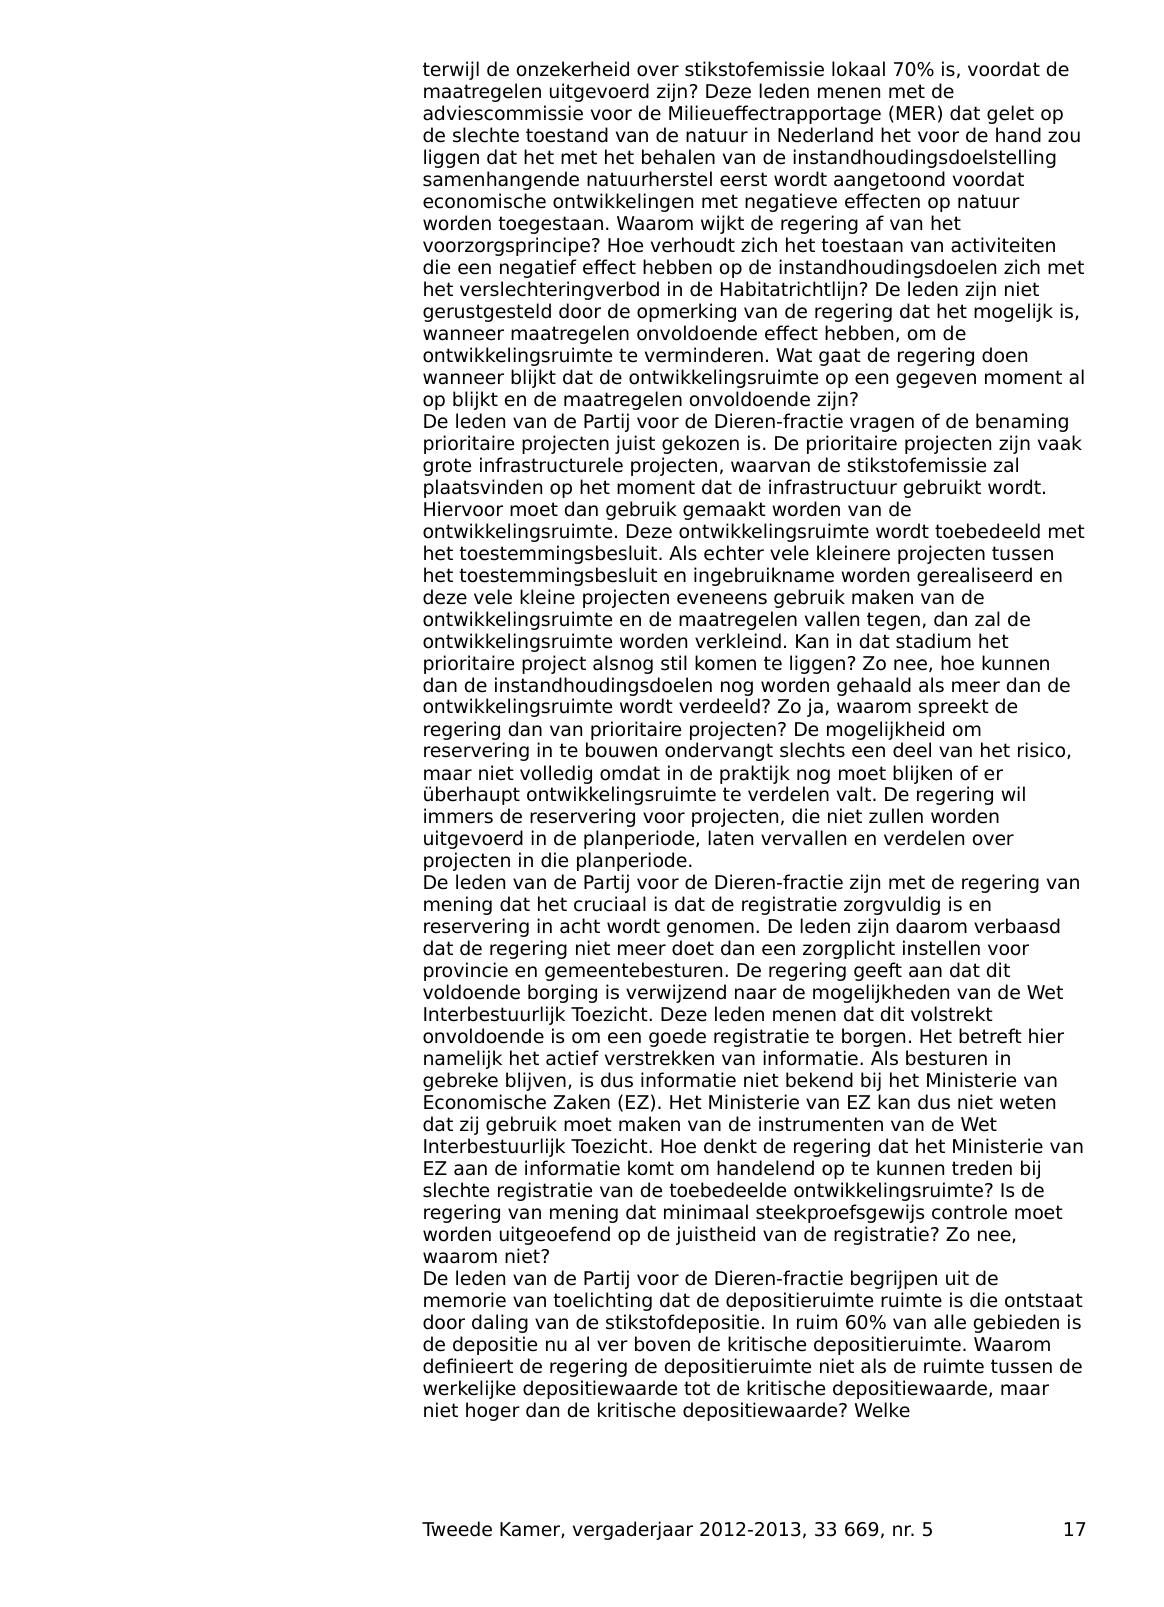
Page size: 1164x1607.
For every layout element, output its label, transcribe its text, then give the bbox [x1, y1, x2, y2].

text De leden van de Partij voor de Dieren-fractie begrijpen uit de memorie van toelichting dat de depositieruimte ruimte is die ontstaat door daling van de stikstofdepositie. In ruim 60% van alle gebieden is de depositie nu al ver boven de kritische depositieruimte. Waarom definieert de regering de depositieruimte niet als de ruimte tussen de werkelijke depositiewaarde tot de kritische depositiewaarde, maar niet hoger dan de kritische depositiewaarde? Welke [422, 1268, 1087, 1422]
text De leden van de Partij voor de Dieren-fractie zijn met de regering van mening dat het cruciaal is dat de registratie zorgvuldig is en reservering in acht wordt genomen. De leden zijn daarom verbaasd dat de regering niet meer doet dan een zorgplicht instellen voor provincie en gemeentebesturen. De regering geeft aan dat dit voldoende borging is verwijzend naar de mogelijkheden van de Wet Interbestuurlijk Toezicht. Deze leden menen dat dit volstrekt onvoldoende is om een goede registratie te borgen. Het betreft hier namelijk het actief verstrekken van informatie. Als besturen in gebreke blijven, is dus informatie niet bekend bij het Ministerie van Economische Zaken (EZ). Het Ministerie van EZ kan dus niet weten dat zij gebruik moet maken van de instrumenten van de Wet Interbestuurlijk Toezicht. Hoe denkt de regering dat het Ministerie van EZ aan de informatie komt om handelend op te kunnen treden bij slechte registratie van de toebedeelde ontwikkelingsruimte? Is de regering van mening dat minimaal steekproefsgewijs controle moet worden uitgeoefend op de juistheid van de registratie? Zo nee, waarom niet? [422, 872, 1087, 1268]
text terwijl de onzekerheid over stikstofemissie lokaal 70% is, voordat de maatregelen uitgevoerd zijn? Deze leden menen met de adviescommissie voor de Milieueffectrapportage (MER) dat gelet op de slechte toestand van de natuur in Nederland het voor de hand zou liggen dat het met het behalen van de instandhoudingsdoelstelling samenhangende natuurherstel eerst wordt aangetoond voordat economische ontwikkelingen met negatieve effecten op natuur worden toegestaan. Waarom wijkt de regering af van het voorzorgsprincipe? Hoe verhoudt zich het toestaan van activiteiten die een negatief effect hebben op de instandhoudingsdoelen zich met het verslechteringverbod in de Habitatrichtlijn? De leden zijn niet gerustgesteld door de opmerking van de regering dat het mogelijk is, wanneer maatregelen onvoldoende effect hebben, om de ontwikkelingsruimte te verminderen. Wat gaat de regering doen wanneer blijkt dat de ontwikkelingsruimte op een gegeven moment al op blijkt en de maatregelen onvoldoende zijn? [422, 59, 1087, 411]
text De leden van de Partij voor de Dieren-fractie vragen of de benaming prioritaire projecten juist gekozen is. De prioritaire projecten zijn vaak grote infrastructurele projecten, waarvan de stikstofemissie zal plaatsvinden op het moment dat de infrastructuur gebruikt wordt. Hiervoor moet dan gebruik gemaakt worden van de ontwikkelingsruimte. Deze ontwikkelingsruimte wordt toebedeeld met het toestemmingsbesluit. Als echter vele kleinere projecten tussen het toestemmingsbesluit en ingebruikname worden gerealiseerd en deze vele kleine projecten eveneens gebruik maken van de ontwikkelingsruimte en de maatregelen vallen tegen, dan zal de ontwikkelingsruimte worden verkleind. Kan in dat stadium het prioritaire project alsnog stil komen te liggen? Zo nee, hoe kunnen dan de instandhoudingsdoelen nog worden gehaald als meer dan de ontwikkelingsruimte wordt verdeeld? Zo ja, waarom spreekt de regering dan van prioritaire projecten? De mogelijkheid om reservering in te bouwen ondervangt slechts een deel van het risico, maar niet volledig omdat in de praktijk nog moet blijken of er überhaupt ontwikkelingsruimte te verdelen valt. De regering wil immers de reservering voor projecten, die niet zullen worden uitgevoerd in de planperiode, laten vervallen en verdelen over projecten in die planperiode. [422, 411, 1087, 872]
